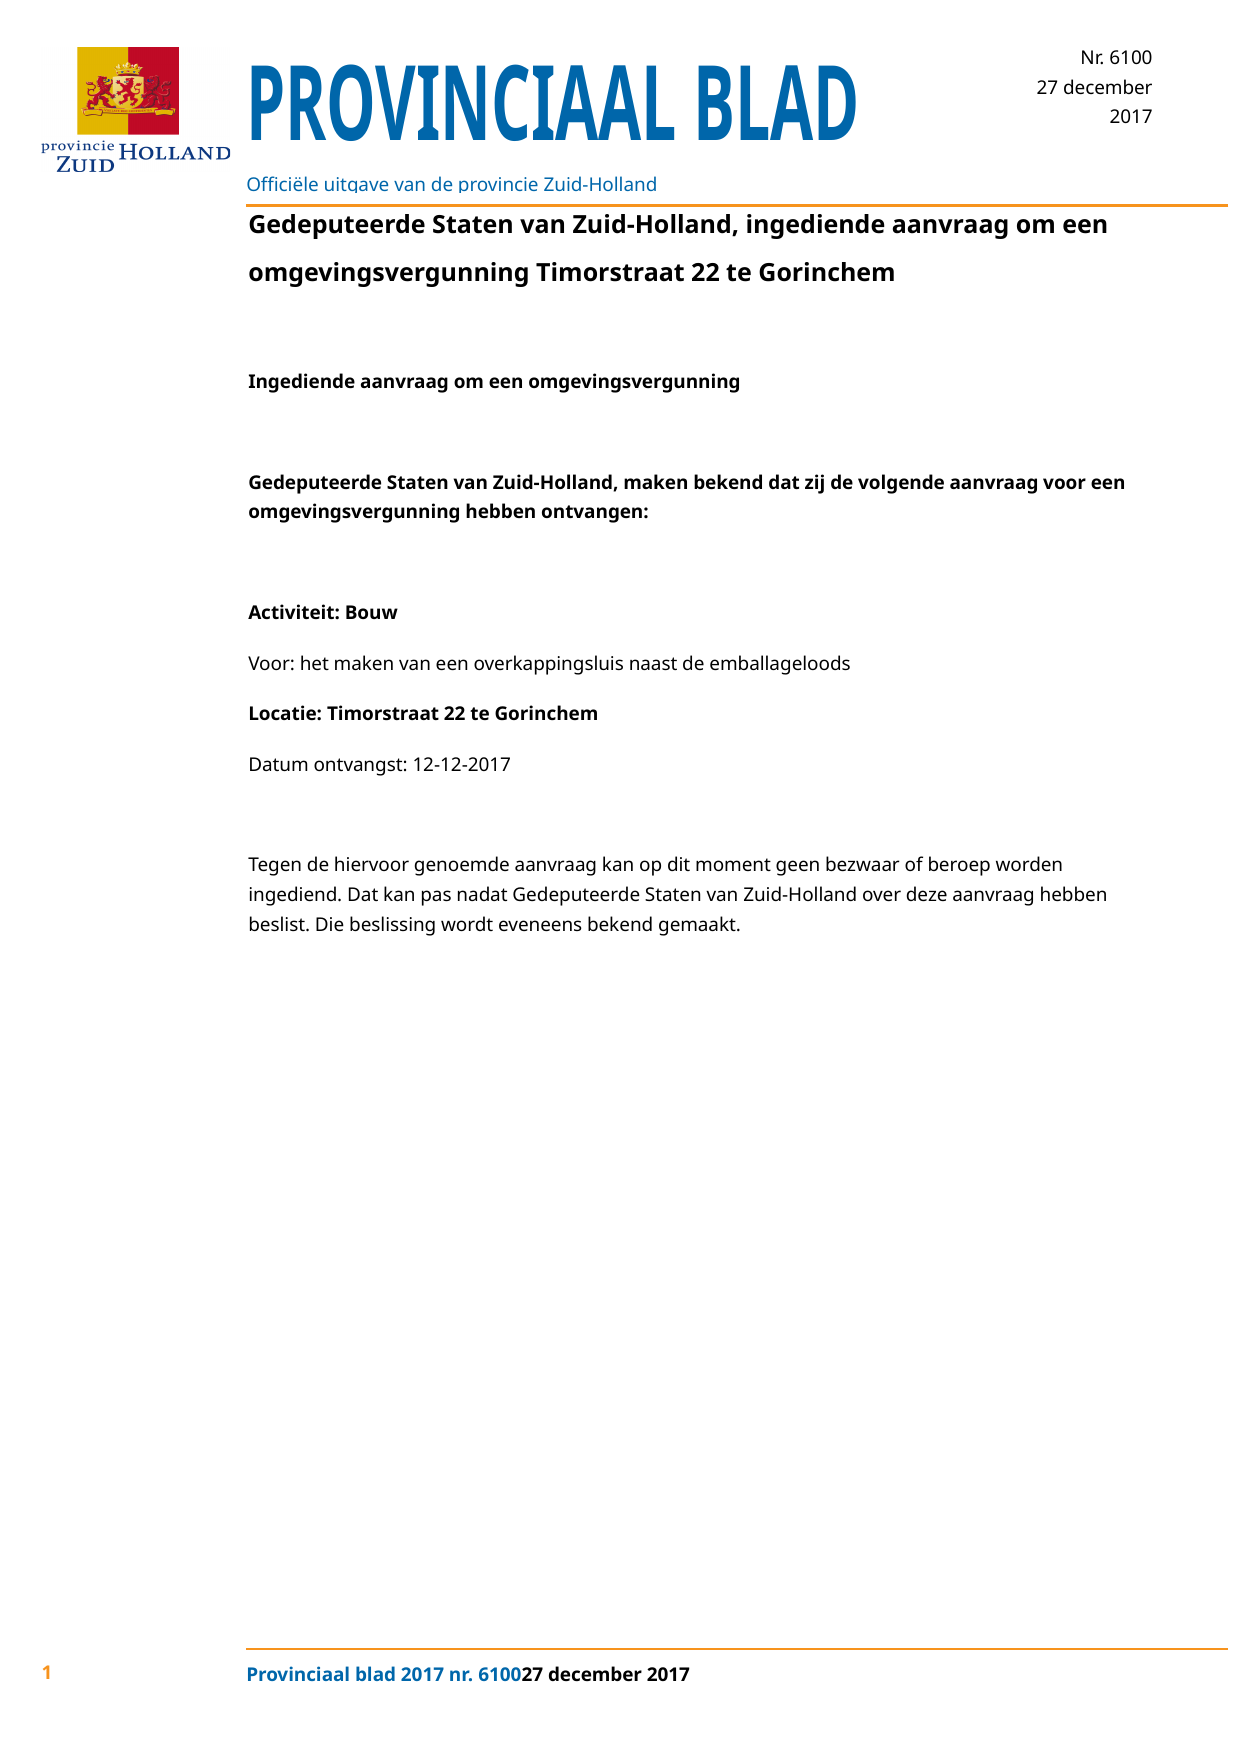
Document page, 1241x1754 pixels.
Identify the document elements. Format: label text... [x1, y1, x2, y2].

picture [41, 47, 231, 172]
text Voor: het maken van een overkappingsluis naast de emballageloods [248, 650, 1152, 676]
text Activiteit: Bouw [248, 599, 1152, 625]
text Locatie: Timorstraat 22 te Gorinchem [248, 700, 1152, 726]
text Ingediende aanvraag om een omgevingsvergunning [248, 368, 1152, 394]
text Gedeputeerde Staten van Zuid-Holland, ingediende aanvraag om een omgevingsvergunning Timorstraat 22 te Gorinchem [248, 207, 1152, 288]
text Gedeputeerde Staten van Zuid-Holland, maken bekend dat zij de volgende aanvraag voor een omgevingsvergunning hebben ontvangen: [248, 469, 1152, 524]
text Tegen de hiervoor genoemde aanvraag kan op dit moment geen bezwaar of beroep worden ingediend. Dat kan pas nadat Gedeputeerde Staten van Zuid-Holland over deze aanvraag hebben beslist. Die beslissing wordt eveneens bekend gemaakt. [248, 852, 1152, 937]
text Datum ontvangst: 12-12-2017 [248, 751, 1152, 777]
